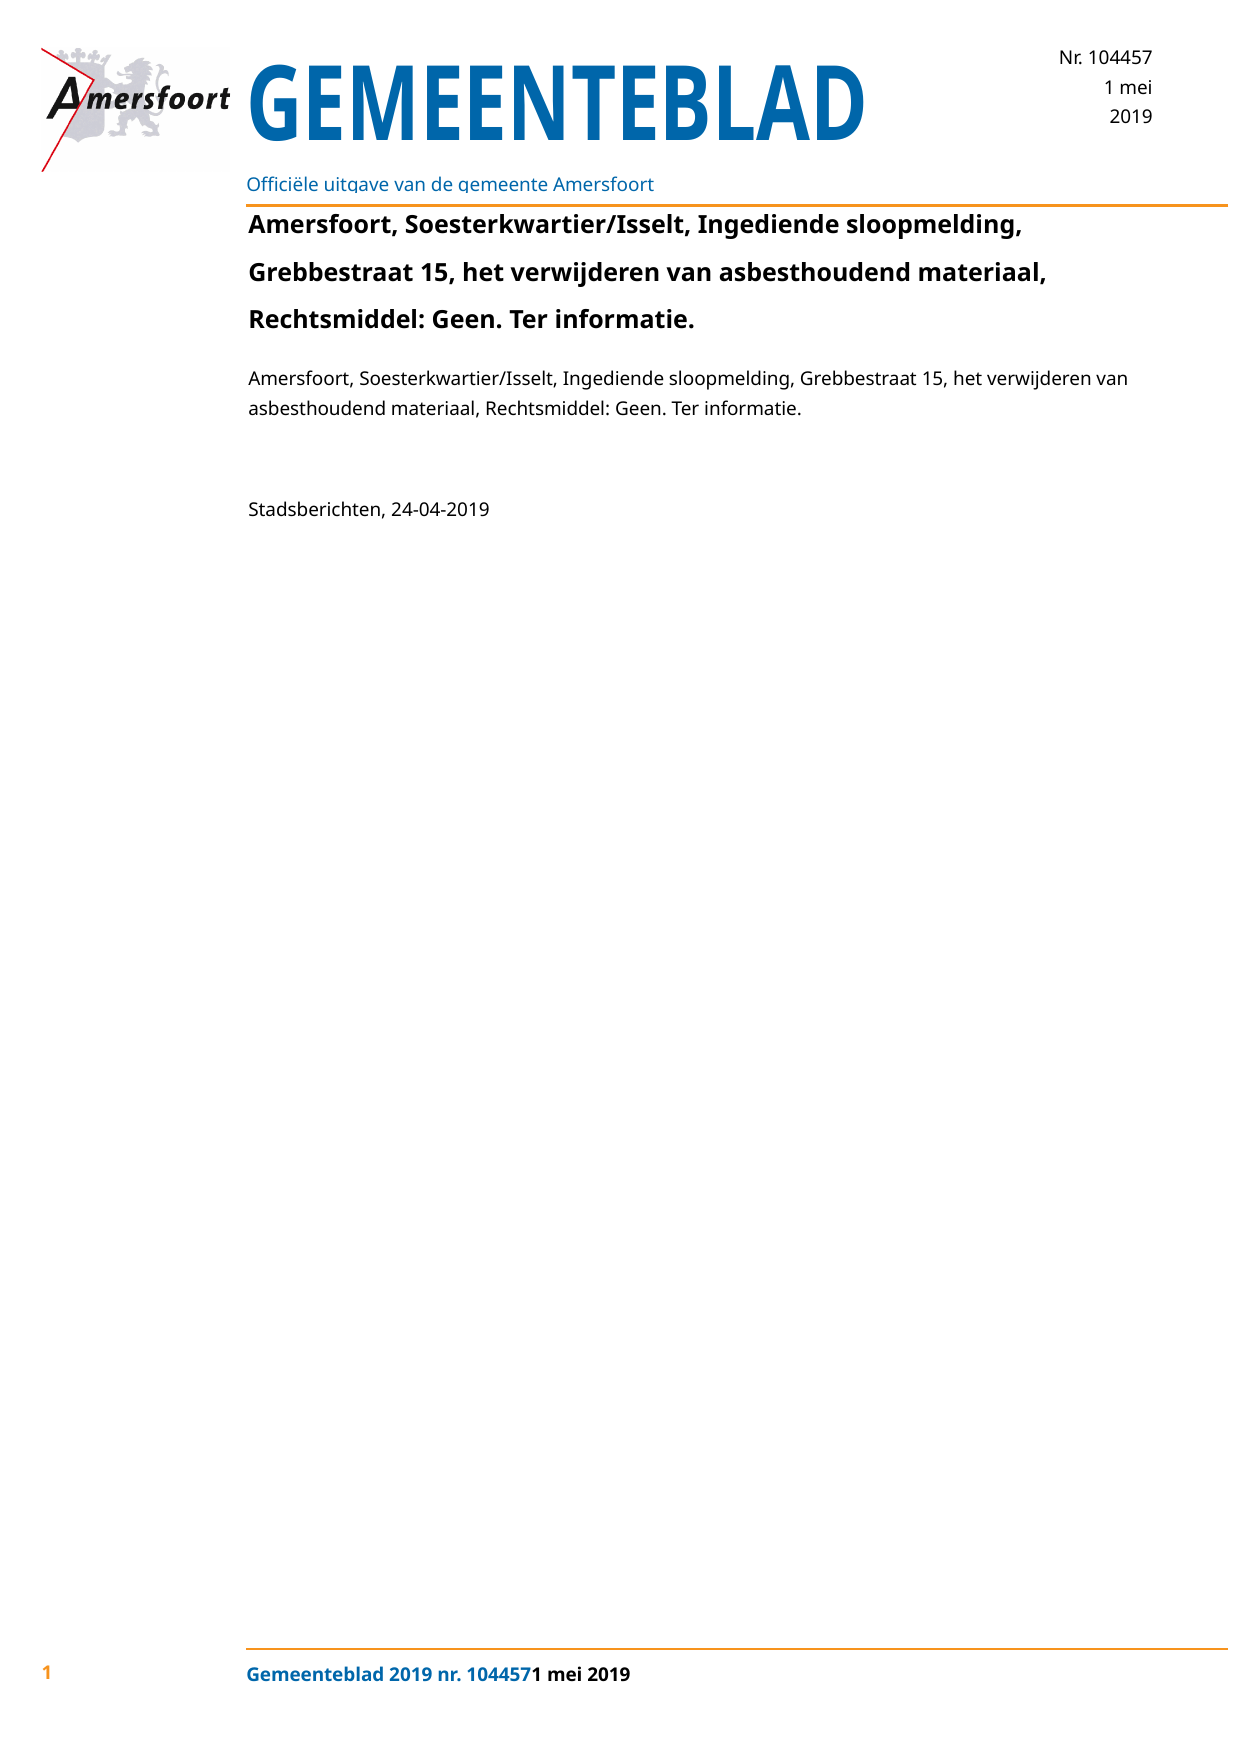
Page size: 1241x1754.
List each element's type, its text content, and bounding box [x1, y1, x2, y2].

picture [41, 47, 231, 172]
text Amersfoort, Soesterkwartier/Isselt, Ingediende sloopmelding, Grebbestraat 15, het verwijderen van asbesthoudend materiaal, Rechtsmiddel: Geen. Ter informatie. [248, 366, 1152, 421]
text Amersfoort, Soesterkwartier/Isselt, Ingediende sloopmelding, Grebbestraat 15, het verwijderen van asbesthoudend materiaal, Rechtsmiddel: Geen. Ter informatie. [248, 207, 1152, 336]
text Stadsberichten, 24-04-2019 [248, 496, 1152, 522]
